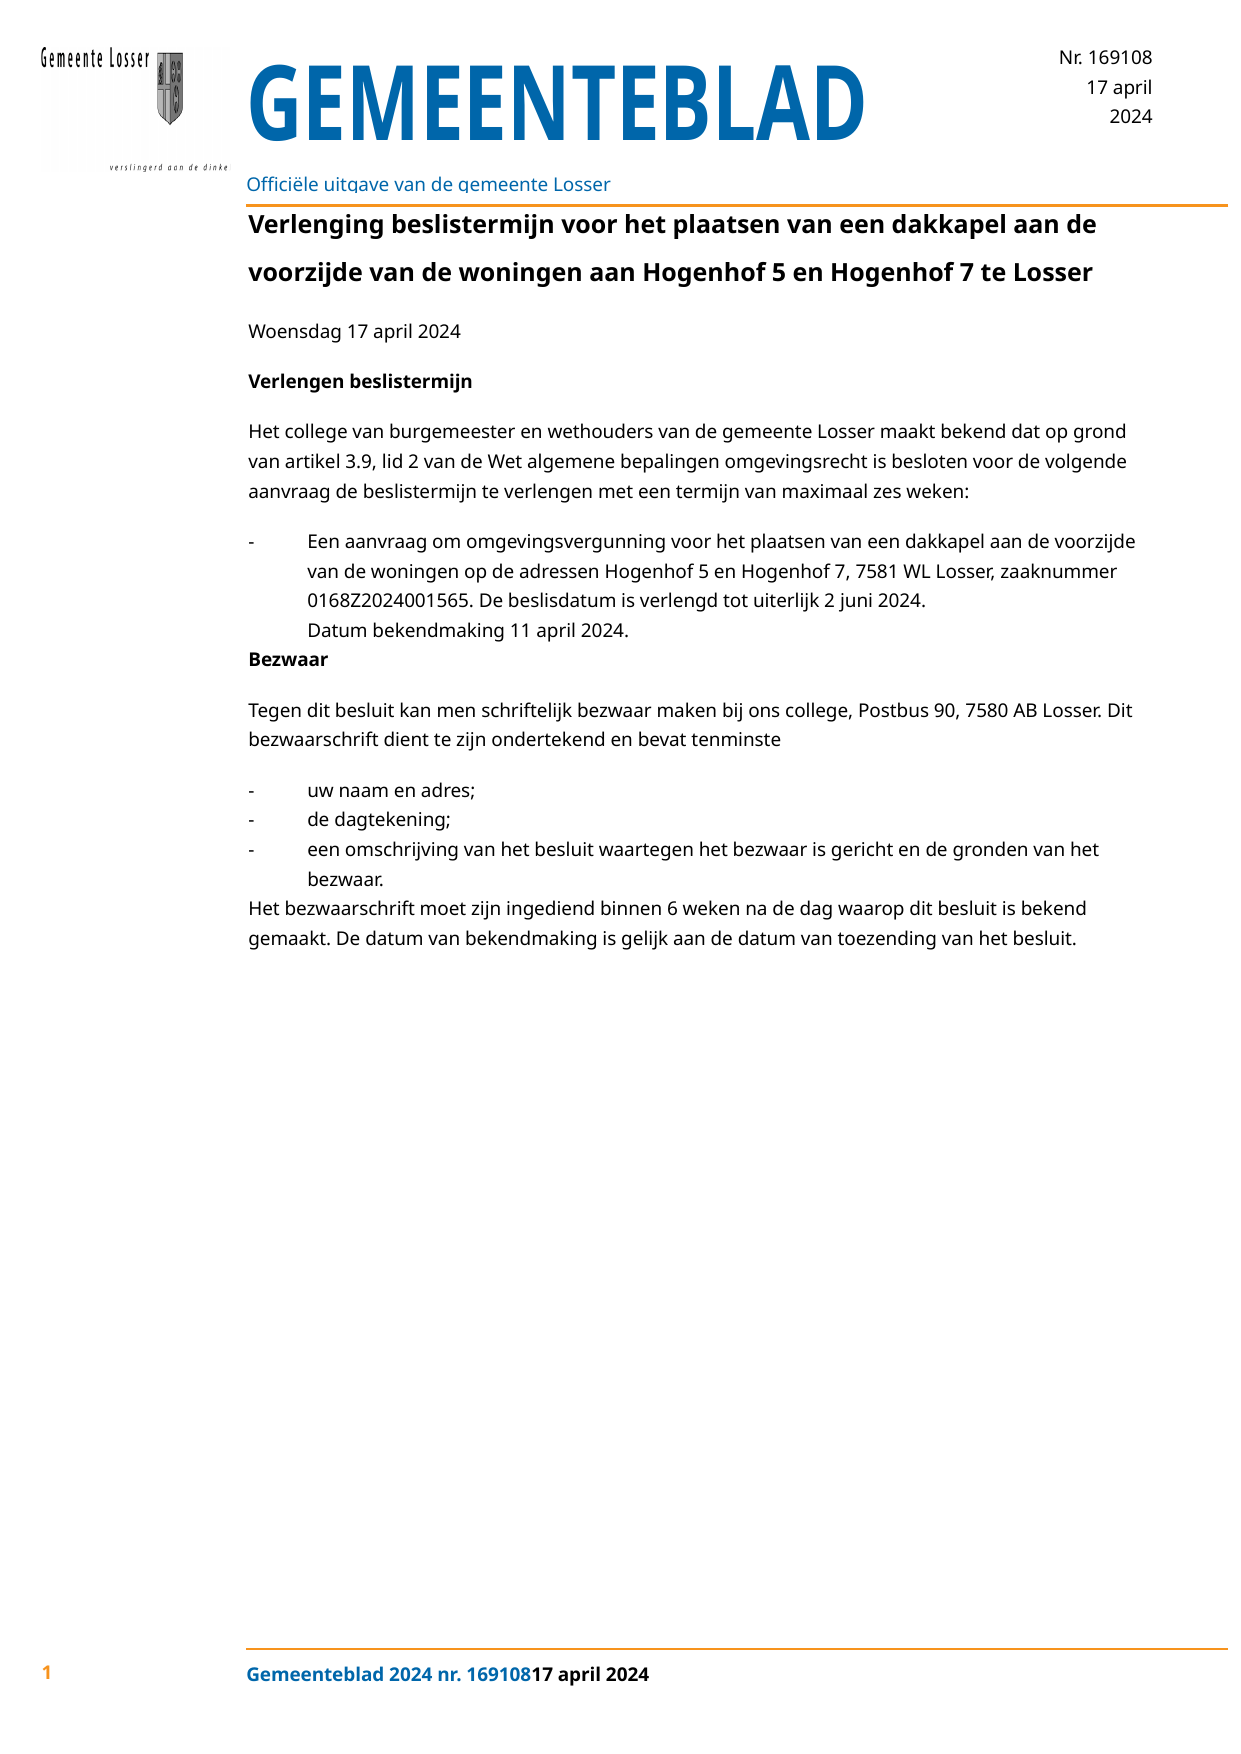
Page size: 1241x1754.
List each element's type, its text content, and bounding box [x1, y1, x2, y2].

text Bezwaar [248, 647, 1152, 672]
list uw naam en adres; [248, 777, 1152, 803]
text Het college van burgemeester en wethouders van de gemeente Losser maakt bekend dat op grond van artikel 3.9, lid 2 van de Wet algemene bepalingen omgevingsrecht is besloten voor de volgende aanvraag de beslistermijn te verlengen met een termijn van maximaal zes weken: [248, 419, 1152, 504]
list Datum bekendmaking 11 april 2024. [248, 617, 1152, 643]
text Verlengen beslistermijn [248, 368, 1152, 394]
text Verlenging beslistermijn voor het plaatsen van een dakkapel aan de voorzijde van de woningen aan Hogenhof 5 en Hogenhof 7 te Losser [248, 207, 1152, 288]
list de dagtekening; [248, 807, 1152, 832]
text Tegen dit besluit kan men schriftelijk bezwaar maken bij ons college, Postbus 90, 7580 AB Losser. Dit bezwaarschrift dient te zijn ondertekend en bevat tenminste [248, 697, 1152, 752]
list een omschrijving van het besluit waartegen het bezwaar is gericht en de gronden van het bezwaar. [248, 836, 1152, 892]
list Een aanvraag om omgevingsvergunning voor het plaatsen van een dakkapel aan de voorzijde van de woningen op de adressen Hogenhof 5 en Hogenhof 7, 7581 WL Losser, zaaknummer 0168Z2024001565. De beslisdatum is verlengd tot uiterlijk 2 juni 2024. [248, 528, 1152, 613]
picture [41, 47, 231, 172]
text Het bezwaarschrift moet zijn ingediend binnen 6 weken na de dag waarop dit besluit is bekend gemaakt. De datum van bekendmaking is gelijk aan de datum van toezending van het besluit. [248, 895, 1152, 951]
text Woensdag 17 april 2024 [248, 318, 1152, 344]
